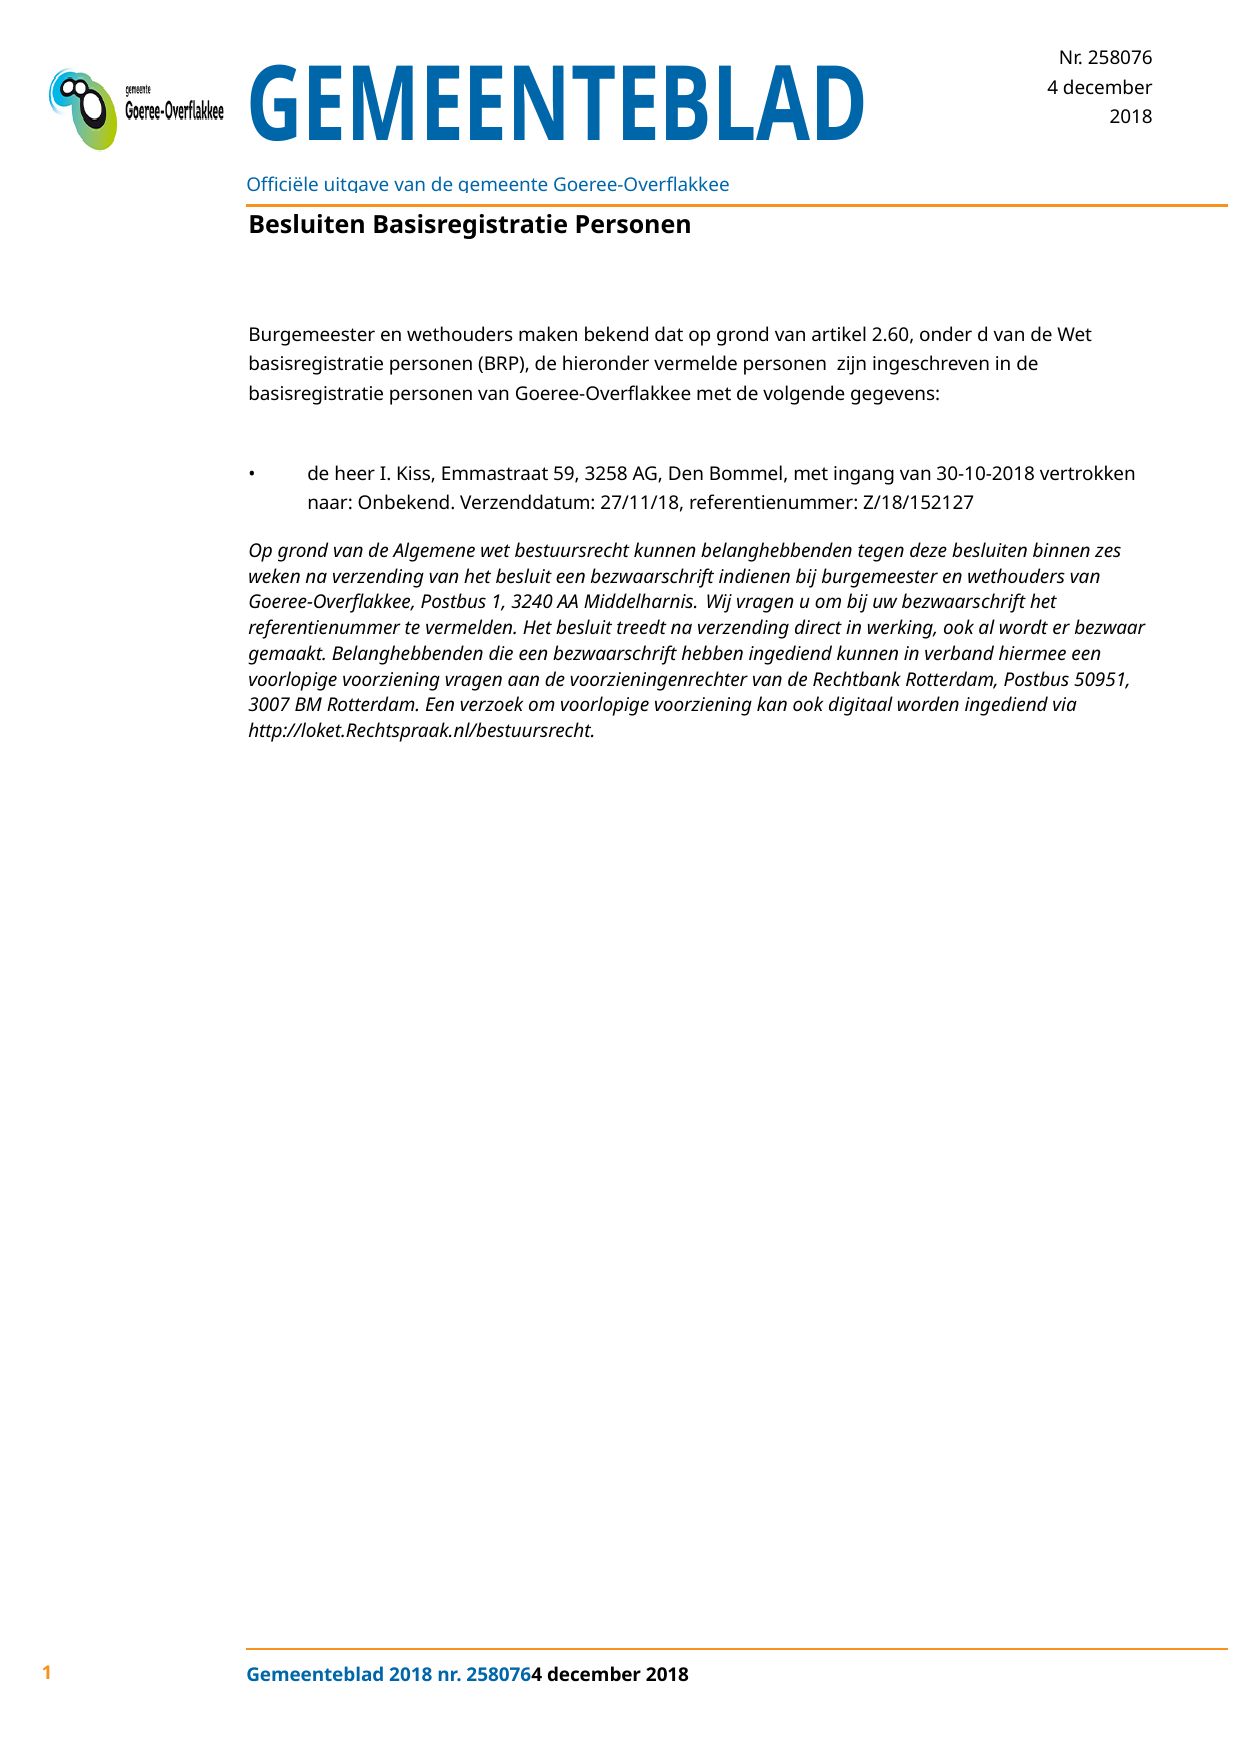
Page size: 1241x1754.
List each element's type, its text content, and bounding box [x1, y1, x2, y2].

list de heer I. Kiss, Emmastraat 59, 3258 AG, Den Bommel, met ingang van 30-10-2018 vertrokken naar: Onbekend. Verzenddatum: 27/11/18, referentienummer: Z/18/152127 [248, 460, 1152, 515]
picture [41, 47, 231, 172]
text Besluiten Basisregistratie Personen [248, 207, 1152, 241]
text Op grond van de Algemene wet bestuursrecht kunnen belanghebbenden tegen deze besluiten binnen zes weken na verzending van het besluit een bezwaarschrift indienen bij burgemeester en wethouders van Goeree-Overflakkee, Postbus 1, 3240 AA Middelharnis. Wij vragen u om bij uw bezwaarschrift het referentienummer te vermelden. Het besluit treedt na verzending direct in werking, ook al wordt er bezwaar gemaakt. Belanghebbenden die een bezwaarschrift hebben ingediend kunnen in verband hiermee een voorlopige voorziening vragen aan de voorzieningenrechter van de Rechtbank Rotterdam, Postbus 50951, 3007 BM Rotterdam. Een verzoek om voorlopige voorziening kan ook digitaal worden ingediend via http://loket.Rechtspraak.nl/bestuursrecht. [248, 537, 1152, 743]
text Burgemeester en wethouders maken bekend dat op grond van artikel 2.60, onder d van de Wet basisregistratie personen (BRP), de hieronder vermelde personen zijn ingeschreven in de basisregistratie personen van Goeree-Overflakkee met de volgende gegevens: [248, 321, 1152, 406]
